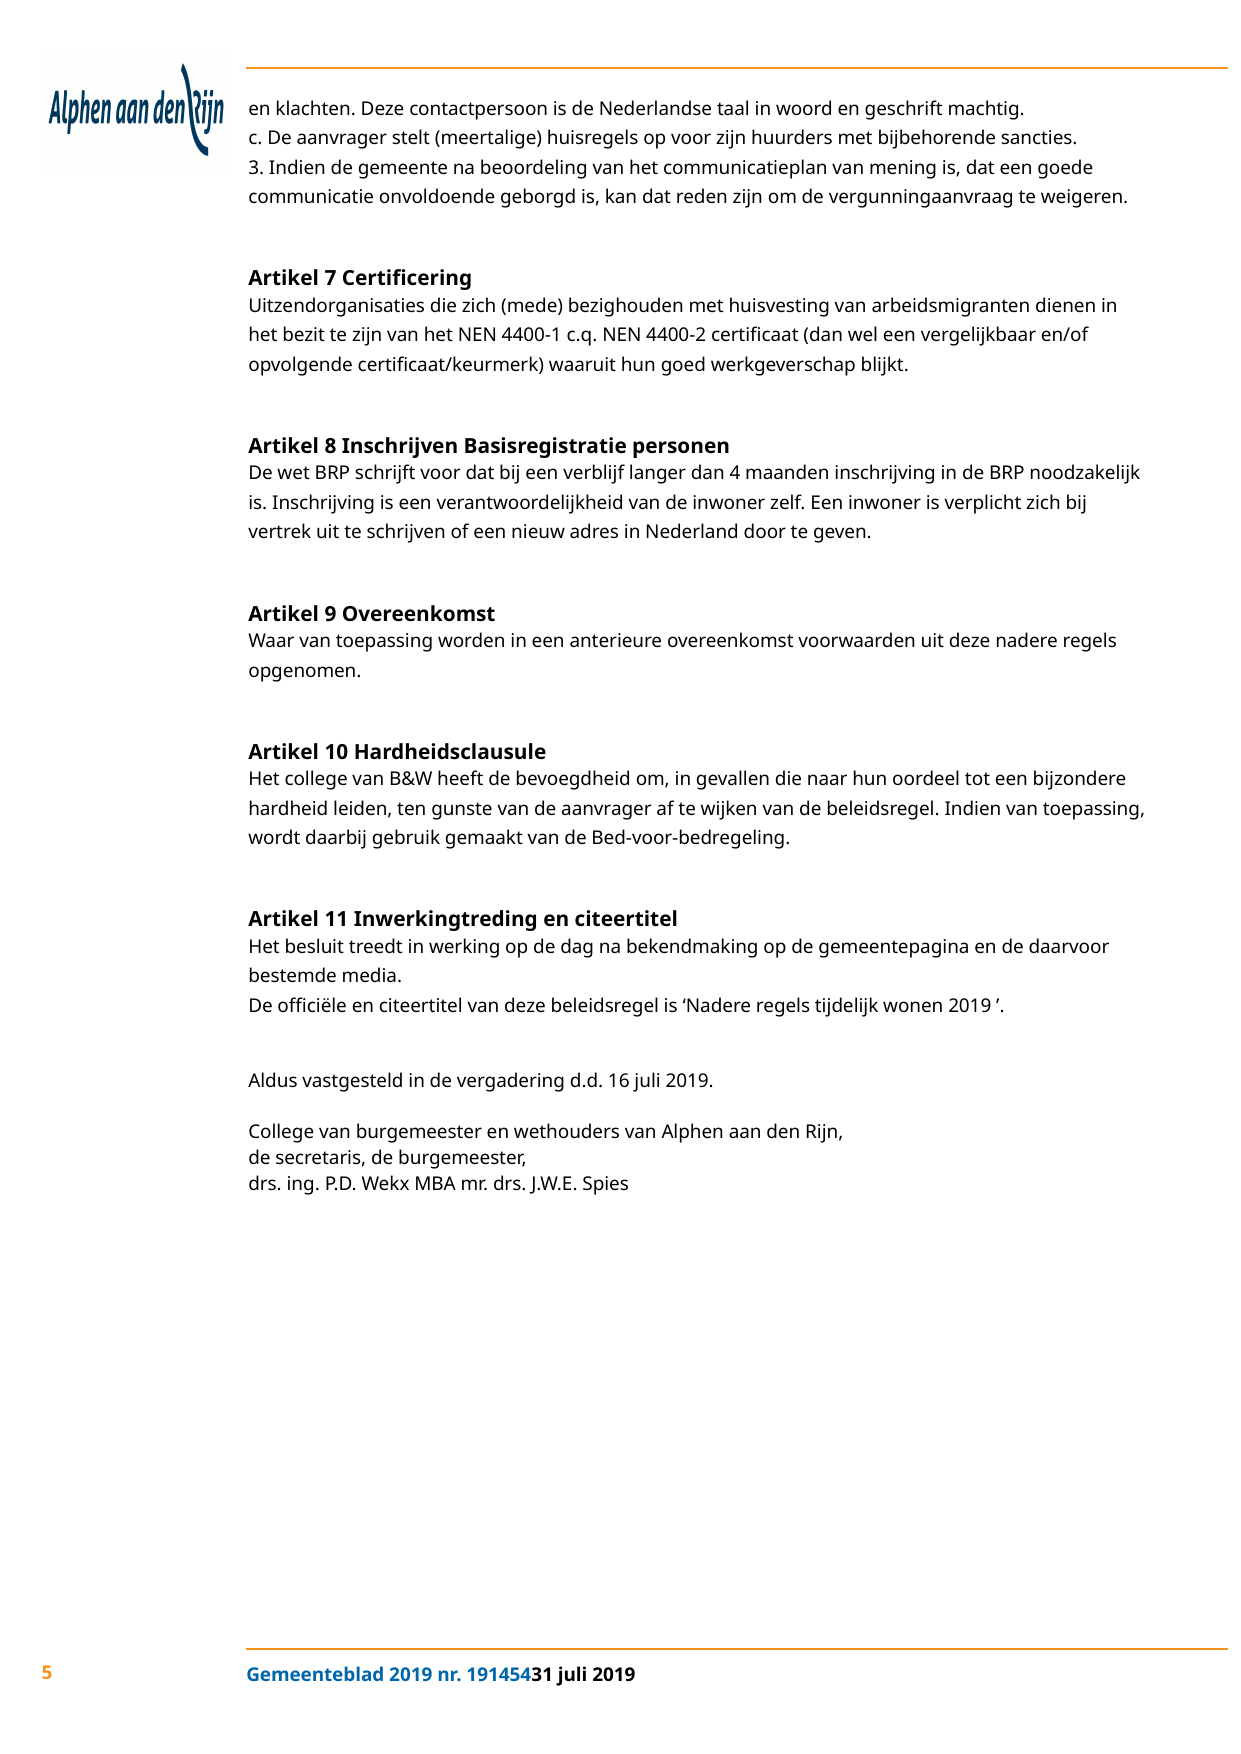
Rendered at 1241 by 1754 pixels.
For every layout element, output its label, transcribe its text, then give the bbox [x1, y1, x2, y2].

text Waar van toepassing worden in een anterieure overeenkomst voorwaarden uit deze nadere regels opgenomen. [248, 627, 1152, 682]
text Artikel 10 Hardheidsclausule [248, 737, 1152, 765]
text De wet BRP schrijft voor dat bij een verblijf langer dan 4 maanden inschrijving in de BRP noodzakelijk is. Inschrijving is een verantwoordelijkheid van de inwoner zelf. Een inwoner is verplicht zich bij vertrek uit te schrijven of een nieuw adres in Nederland door te geven. [248, 459, 1152, 544]
text College van burgemeester en wethouders van Alphen aan den Rijn, [248, 1119, 1152, 1144]
text Uitzendorganisaties die zich (mede) bezighouden met huisvesting van arbeidsmigranten dienen in het bezit te zijn van het NEN 4400-1 c.q. NEN 4400-2 certificaat (dan wel een vergelijkbaar en/of opvolgende certificaat/keurmerk) waaruit hun goed werkgeverschap blijkt. [248, 292, 1152, 377]
text 3. Indien de gemeente na beoordeling van het communicatieplan van mening is, dat een goede communicatie onvoldoende geborgd is, kan dat reden zijn om de vergunningaanvraag te weigeren. [248, 154, 1152, 209]
text Artikel 8 Inschrijven Basisregistratie personen [248, 431, 1152, 459]
text Het besluit treedt in werking op de dag na bekendmaking op de gemeentepagina en de daarvoor bestemde media. [248, 933, 1152, 988]
text c. De aanvrager stelt (meertalige) huisregels op voor zijn huurders met bijbehorende sancties. [248, 124, 1152, 150]
picture [41, 47, 231, 172]
text Artikel 7 Certificering [248, 263, 1152, 292]
text De officiële en citeertitel van deze beleidsregel is ‘Nadere regels tijdelijk wonen 2019 ’. [248, 992, 1152, 1018]
text drs. ing. P.D. Wekx MBA mr. drs. J.W.E. Spies [248, 1170, 1152, 1196]
text Artikel 11 Inwerkingtreding en citeertitel [248, 904, 1152, 933]
text Het college van B&W heeft de bevoegdheid om, in gevallen die naar hun oordeel tot een bijzondere hardheid leiden, ten gunste van de aanvrager af te wijken van de beleidsregel. Indien van toepassing, wordt daarbij gebruik gemaakt van de Bed-voor-bedregeling. [248, 765, 1152, 850]
text Artikel 9 Overeenkomst [248, 599, 1152, 627]
text de secretaris, de burgemeester, [248, 1144, 1152, 1170]
text en klachten. Deze contactpersoon is de Nederlandse taal in woord en geschrift machtig. [248, 95, 1152, 121]
text Aldus vastgesteld in de vergadering d.d. 16 juli 2019. [248, 1067, 1152, 1093]
